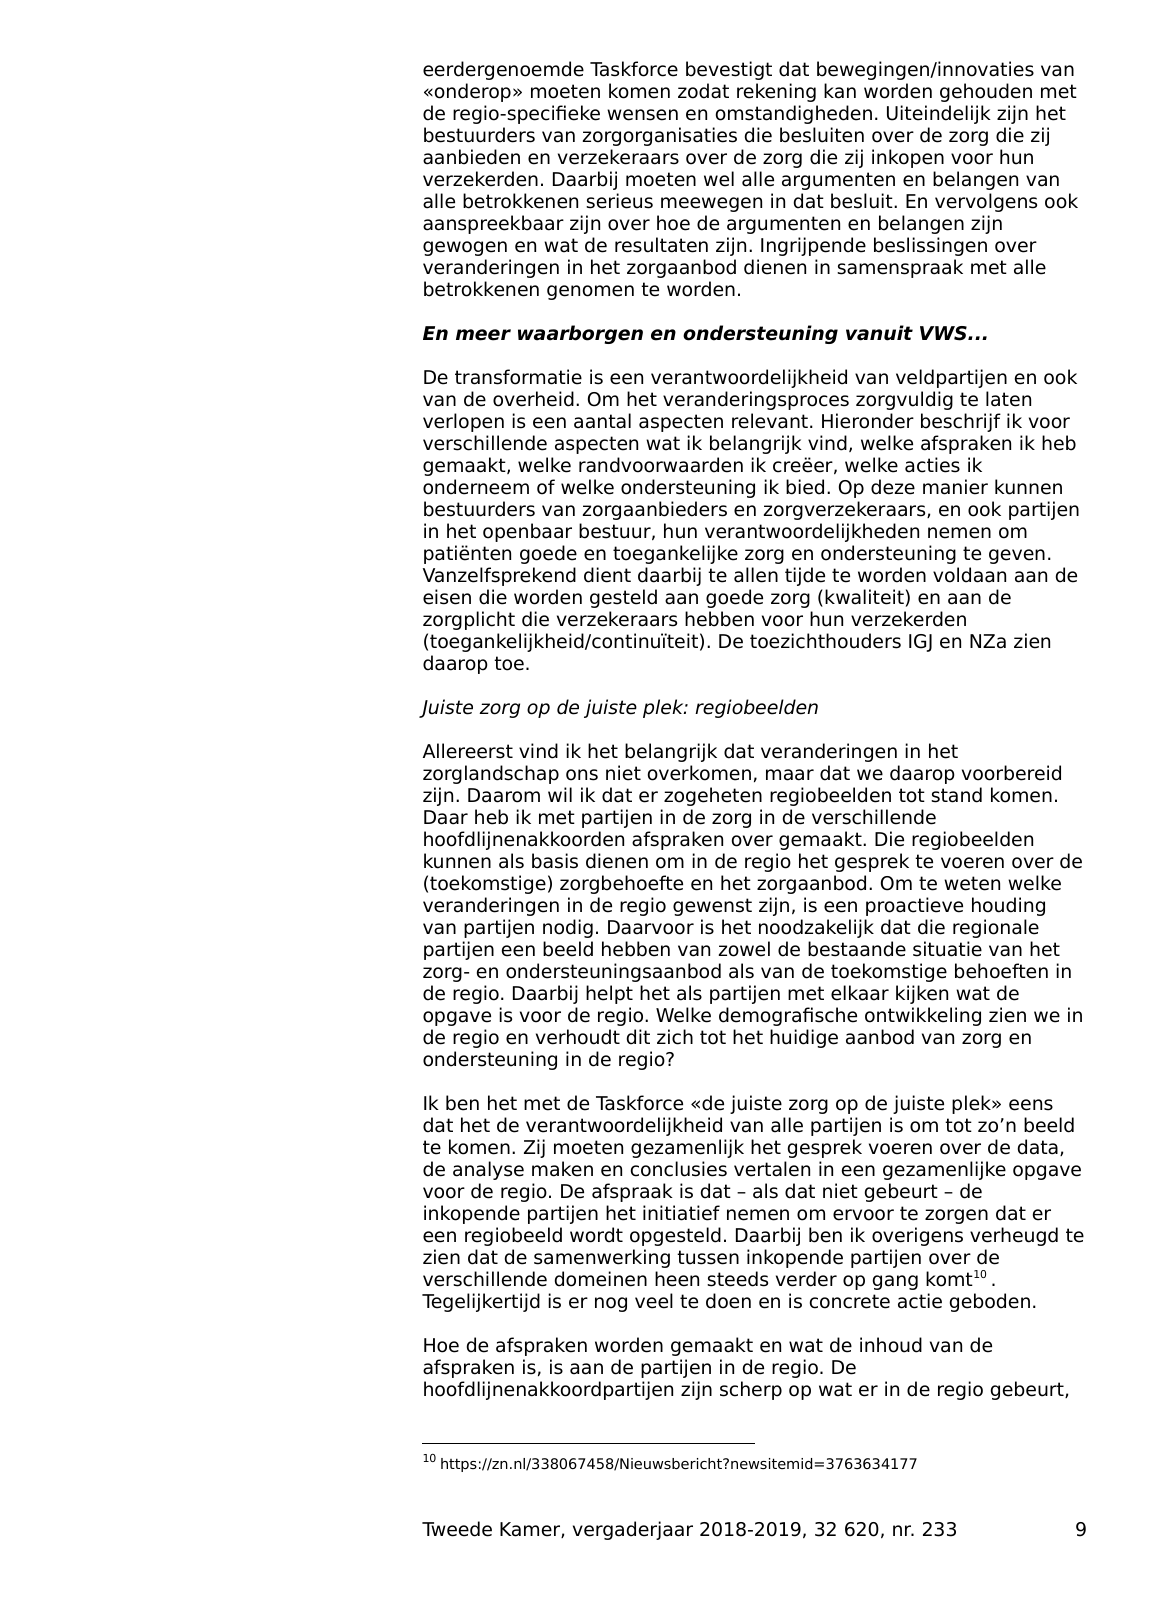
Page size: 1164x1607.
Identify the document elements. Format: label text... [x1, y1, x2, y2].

subtitle Juiste zorg op de juiste plek: regiobeelden [422, 697, 1087, 719]
text Hoe de afspraken worden gemaakt en wat de inhoud van de afspraken is, is aan de partijen in de regio. De hoofdlijnenakkoordpartijen zijn scherp op wat er in de regio gebeurt, [422, 1335, 1087, 1401]
text Allereerst vind ik het belangrijk dat veranderingen in het zorglandschap ons niet overkomen, maar dat we daarop voorbereid zijn. Daarom wil ik dat er zogeheten regiobeelden tot stand komen. Daar heb ik met partijen in de zorg in de verschillende hoofdlijnenakkoorden afspraken over gemaakt. Die regiobeelden kunnen als basis dienen om in de regio het gesprek te voeren over de (toekomstige) zorgbehoefte en het zorgaanbod. Om te weten welke veranderingen in de regio gewenst zijn, is een proactieve houding van partijen nodig. Daarvoor is het noodzakelijk dat die regionale partijen een beeld hebben van zowel de bestaande situatie van het zorg- en ondersteuningsaanbod als van de toekomstige behoeften in de regio. Daarbij helpt het als partijen met elkaar kijken wat de opgave is voor de regio. Welke demografische ontwikkeling zien we in de regio en verhoudt dit zich tot het huidige aanbod van zorg en ondersteuning in de regio? [422, 741, 1087, 1071]
text Ik ben het met de Taskforce «de juiste zorg op de juiste plek» eens dat het de verantwoordelijkheid van alle partijen is om tot zo’n beeld te komen. Zij moeten gezamenlijk het gesprek voeren over de data, de analyse maken en conclusies vertalen in een gezamenlijke opgave voor de regio. De afspraak is dat – als dat niet gebeurt – de inkopende partijen het initiatief nemen om ervoor te zorgen dat er een regiobeeld wordt opgesteld. Daarbij ben ik overigens verheugd te zien dat de samenwerking tussen inkopende partijen over de verschillende domeinen heen steeds verder op gang komt. Tegelijkertijd is er nog veel te doen en is concrete actie geboden. [422, 1093, 1087, 1313]
text https://zn.nl/338067458/Nieuwsbericht?newsitemid=3763634177 [422, 1452, 1087, 1474]
subtitle En meer waarborgen en ondersteuning vanuit VWS... [422, 323, 1087, 345]
text eerdergenoemde Taskforce bevestigt dat bewegingen/innovaties van «onderop» moeten komen zodat rekening kan worden gehouden met de regio-specifieke wensen en omstandigheden. Uiteindelijk zijn het bestuurders van zorgorganisaties die besluiten over de zorg die zij aanbieden en verzekeraars over de zorg die zij inkopen voor hun verzekerden. Daarbij moeten wel alle argumenten en belangen van alle betrokkenen serieus meewegen in dat besluit. En vervolgens ook aanspreekbaar zijn over hoe de argumenten en belangen zijn gewogen en wat de resultaten zijn. Ingrijpende beslissingen over veranderingen in het zorgaanbod dienen in samenspraak met alle betrokkenen genomen te worden. [422, 59, 1087, 301]
text De transformatie is een verantwoordelijkheid van veldpartijen en ook van de overheid. Om het veranderingsproces zorgvuldig te laten verlopen is een aantal aspecten relevant. Hieronder beschrijf ik voor verschillende aspecten wat ik belangrijk vind, welke afspraken ik heb gemaakt, welke randvoorwaarden ik creëer, welke acties ik onderneem of welke ondersteuning ik bied. Op deze manier kunnen bestuurders van zorgaanbieders en zorgverzekeraars, en ook partijen in het openbaar bestuur, hun verantwoordelijkheden nemen om patiënten goede en toegankelijke zorg en ondersteuning te geven. Vanzelfsprekend dient daarbij te allen tijde te worden voldaan aan de eisen die worden gesteld aan goede zorg (kwaliteit) en aan de zorgplicht die verzekeraars hebben voor hun verzekerden (toegankelijkheid/continuïteit). De toezichthouders IGJ en NZa zien daarop toe. [422, 367, 1087, 675]
